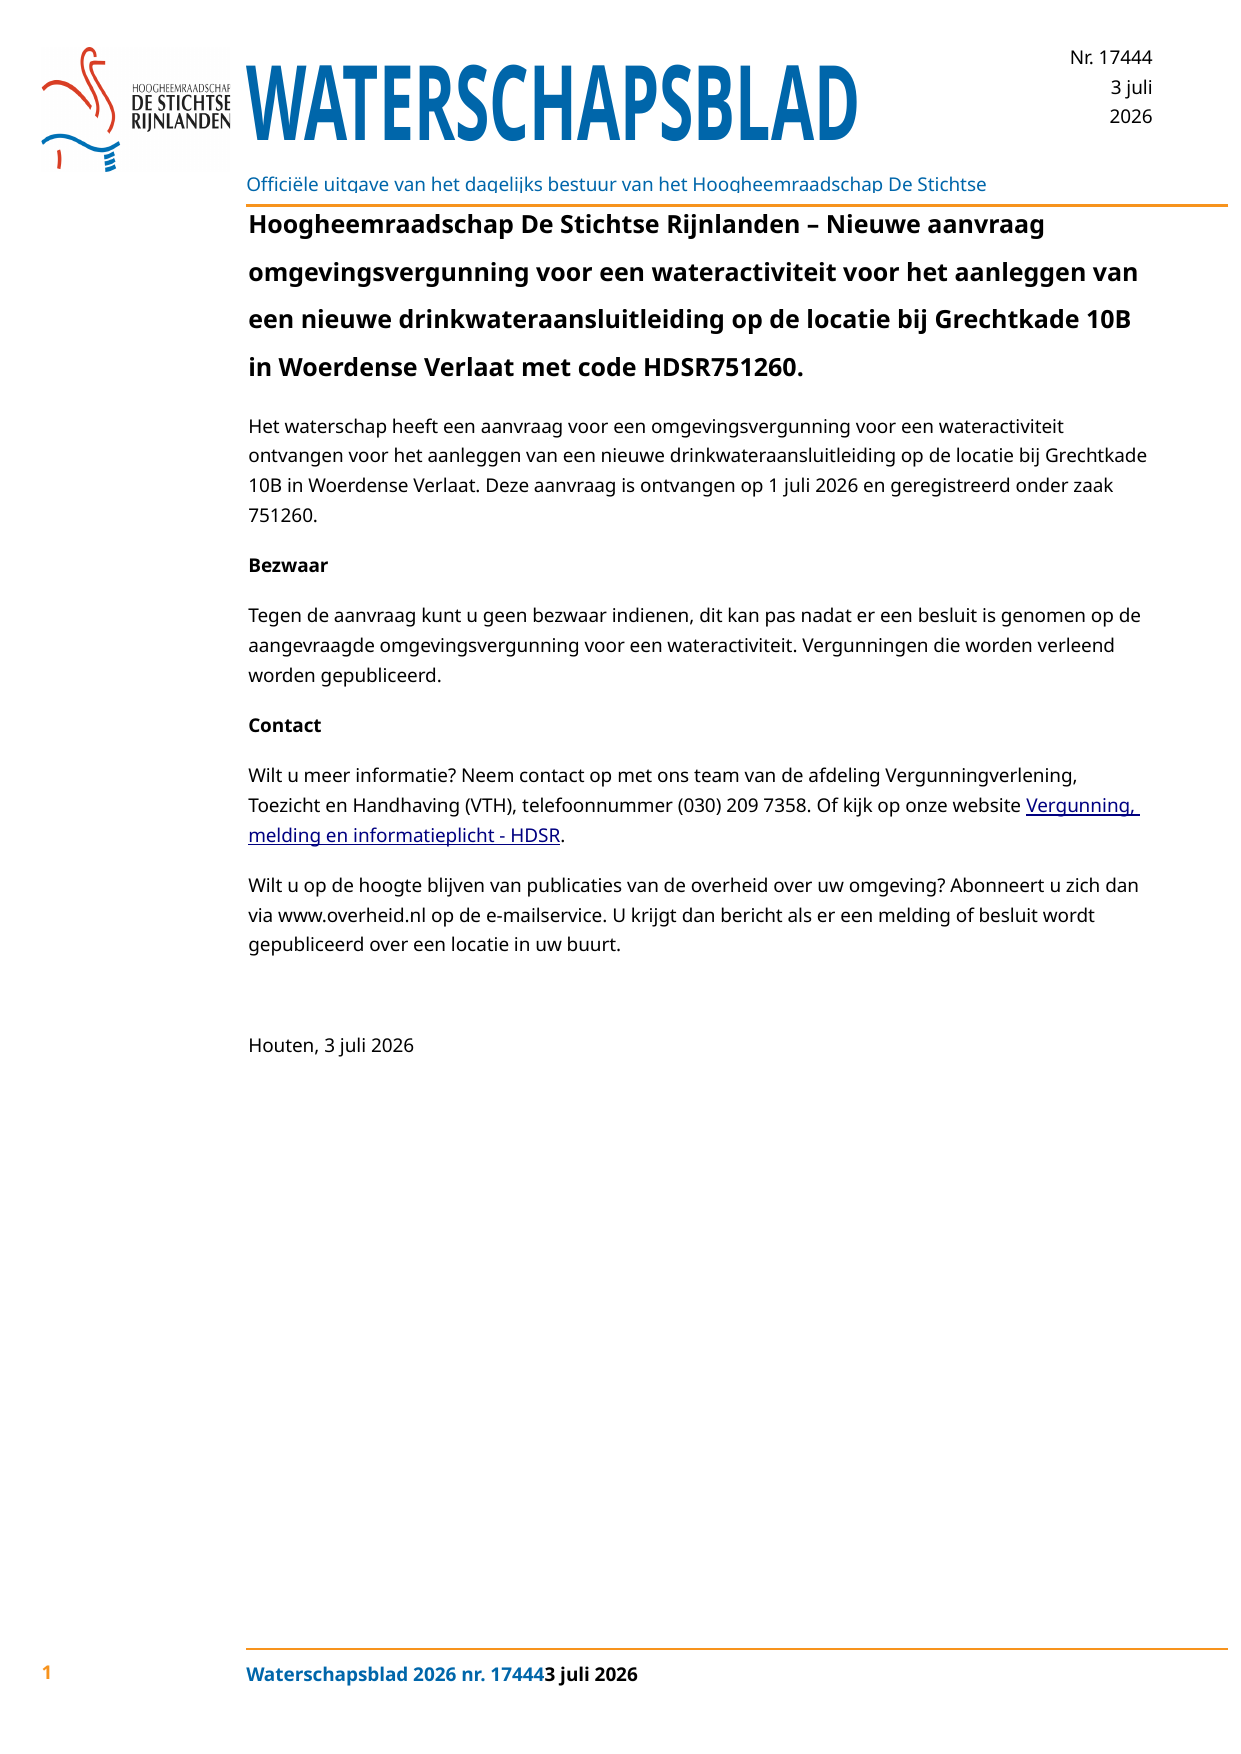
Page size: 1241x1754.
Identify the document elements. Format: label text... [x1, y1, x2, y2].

text Hoogheemraadschap De Stichtse Rijnlanden – Nieuwe aanvraag omgevingsvergunning voor een wateractiviteit voor het aanleggen van een nieuwe drinkwateraansluitleiding op de locatie bij Grechtkade 10B in Woerdense Verlaat met code HDSR751260. [248, 207, 1152, 384]
text Tegen de aanvraag kunt u geen bezwaar indienen, dit kan pas nadat er een besluit is genomen op de aangevraagde omgevingsvergunning voor een wateractiviteit. Vergunningen die worden verleend worden gepubliceerd. [248, 603, 1152, 688]
picture [41, 47, 231, 172]
text Het waterschap heeft een aanvraag voor een omgevingsvergunning voor een wateractiviteit ontvangen voor het aanleggen van een nieuwe drinkwateraansluitleiding op de locatie bij Grechtkade 10B in Woerdense Verlaat. Deze aanvraag is ontvangen op 1 juli 2026 en geregistreerd onder zaak 751260. [248, 413, 1152, 528]
text Wilt u meer informatie? Neem contact op met ons team van de afdeling Vergunningverlening, Toezicht en Handhaving (VTH), telefoonnummer (030) 209 7358. Of kijk op onze website Vergunning, melding en informatieplicht - HDSR. [248, 763, 1152, 848]
text Wilt u op de hoogte blijven van publicaties van de overheid over uw omgeving? Abonneert u zich dan via www.overheid.nl op de e-mailservice. U krijgt dan bericht als er een melding of besluit wordt gepubliceerd over een locatie in uw buurt. [248, 872, 1152, 957]
text Contact [248, 712, 1152, 738]
text Bezwaar [248, 552, 1152, 578]
text Houten, 3 juli 2026 [248, 1032, 1152, 1058]
